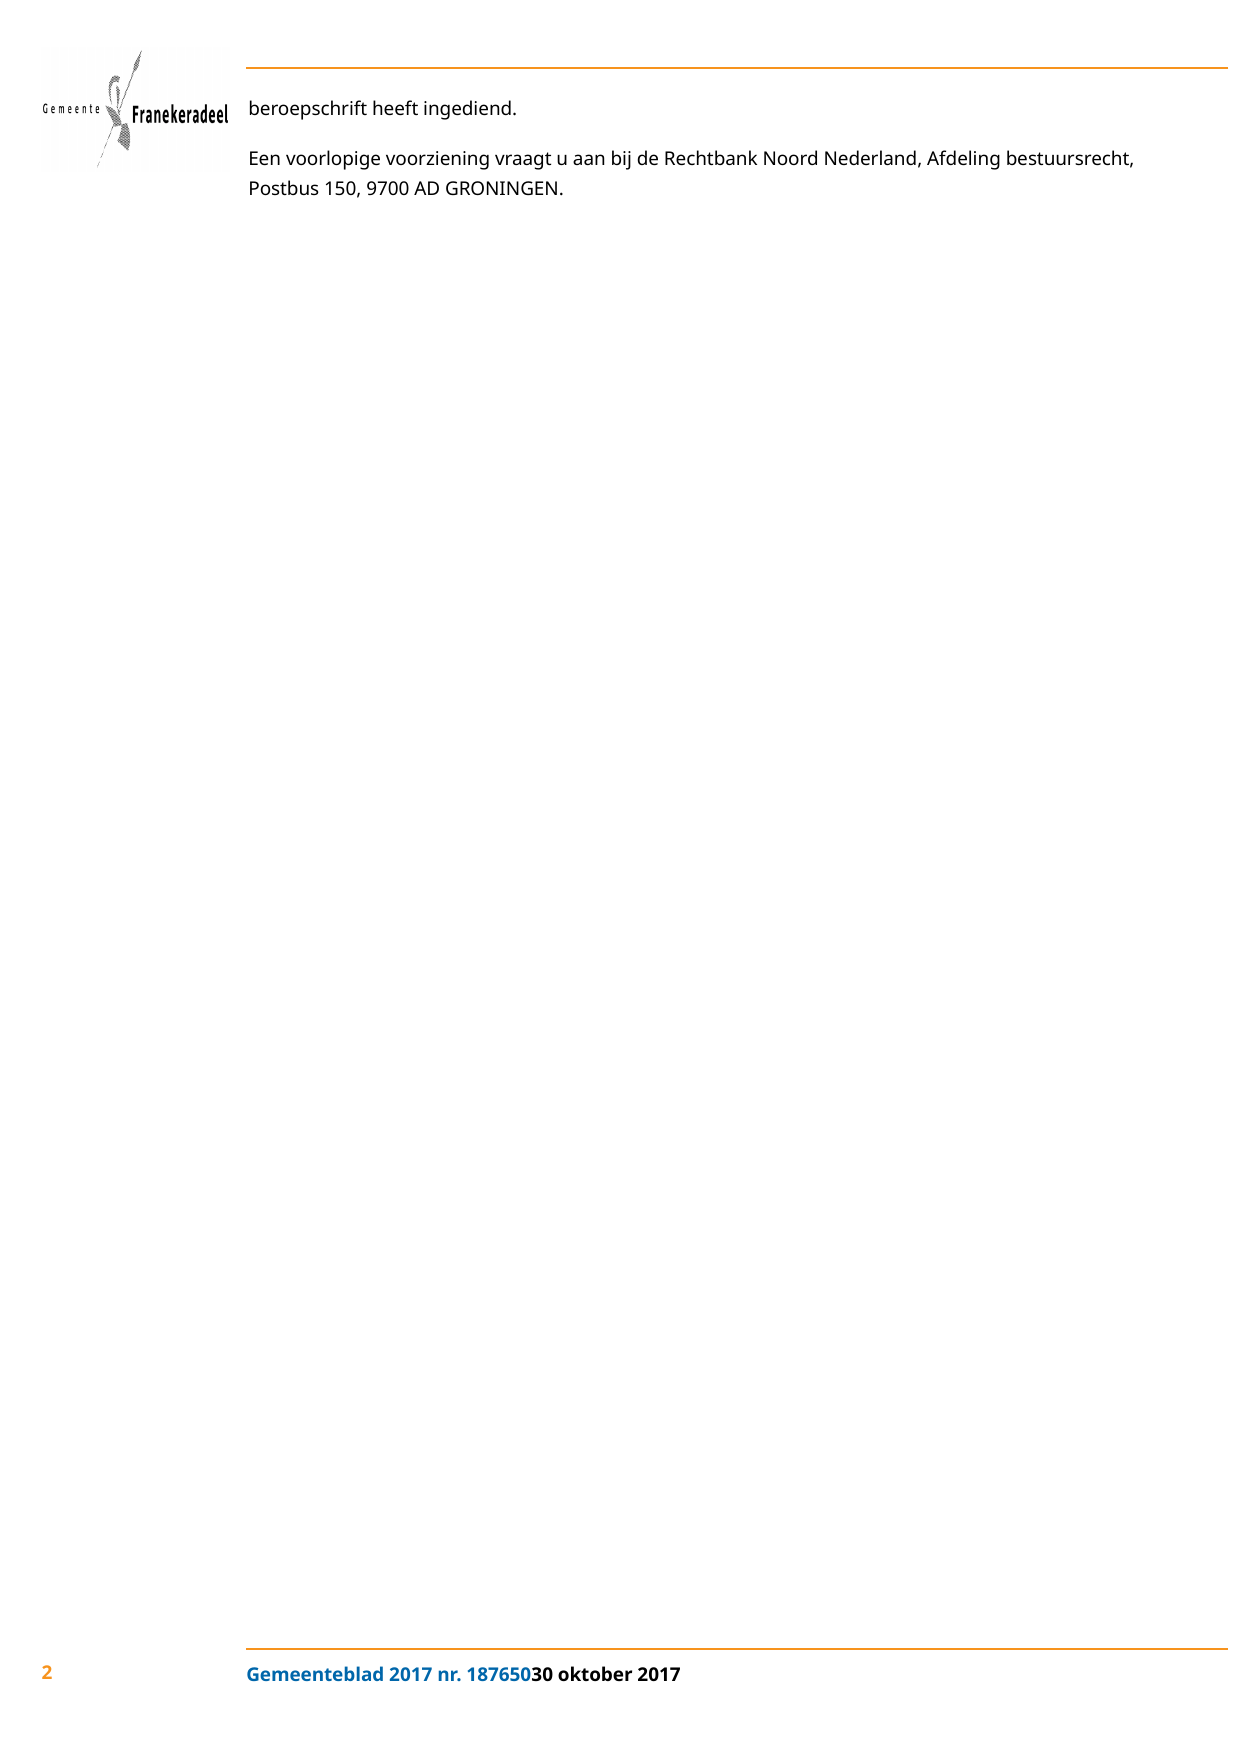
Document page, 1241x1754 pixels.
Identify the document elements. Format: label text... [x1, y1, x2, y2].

text Een voorlopige voorziening vraagt u aan bij de Rechtbank Noord Nederland, Afdeling bestuursrecht, Postbus 150, 9700 AD GRONINGEN. [248, 145, 1152, 201]
text beroepschrift heeft ingediend. [248, 95, 1152, 121]
picture [41, 47, 231, 172]
